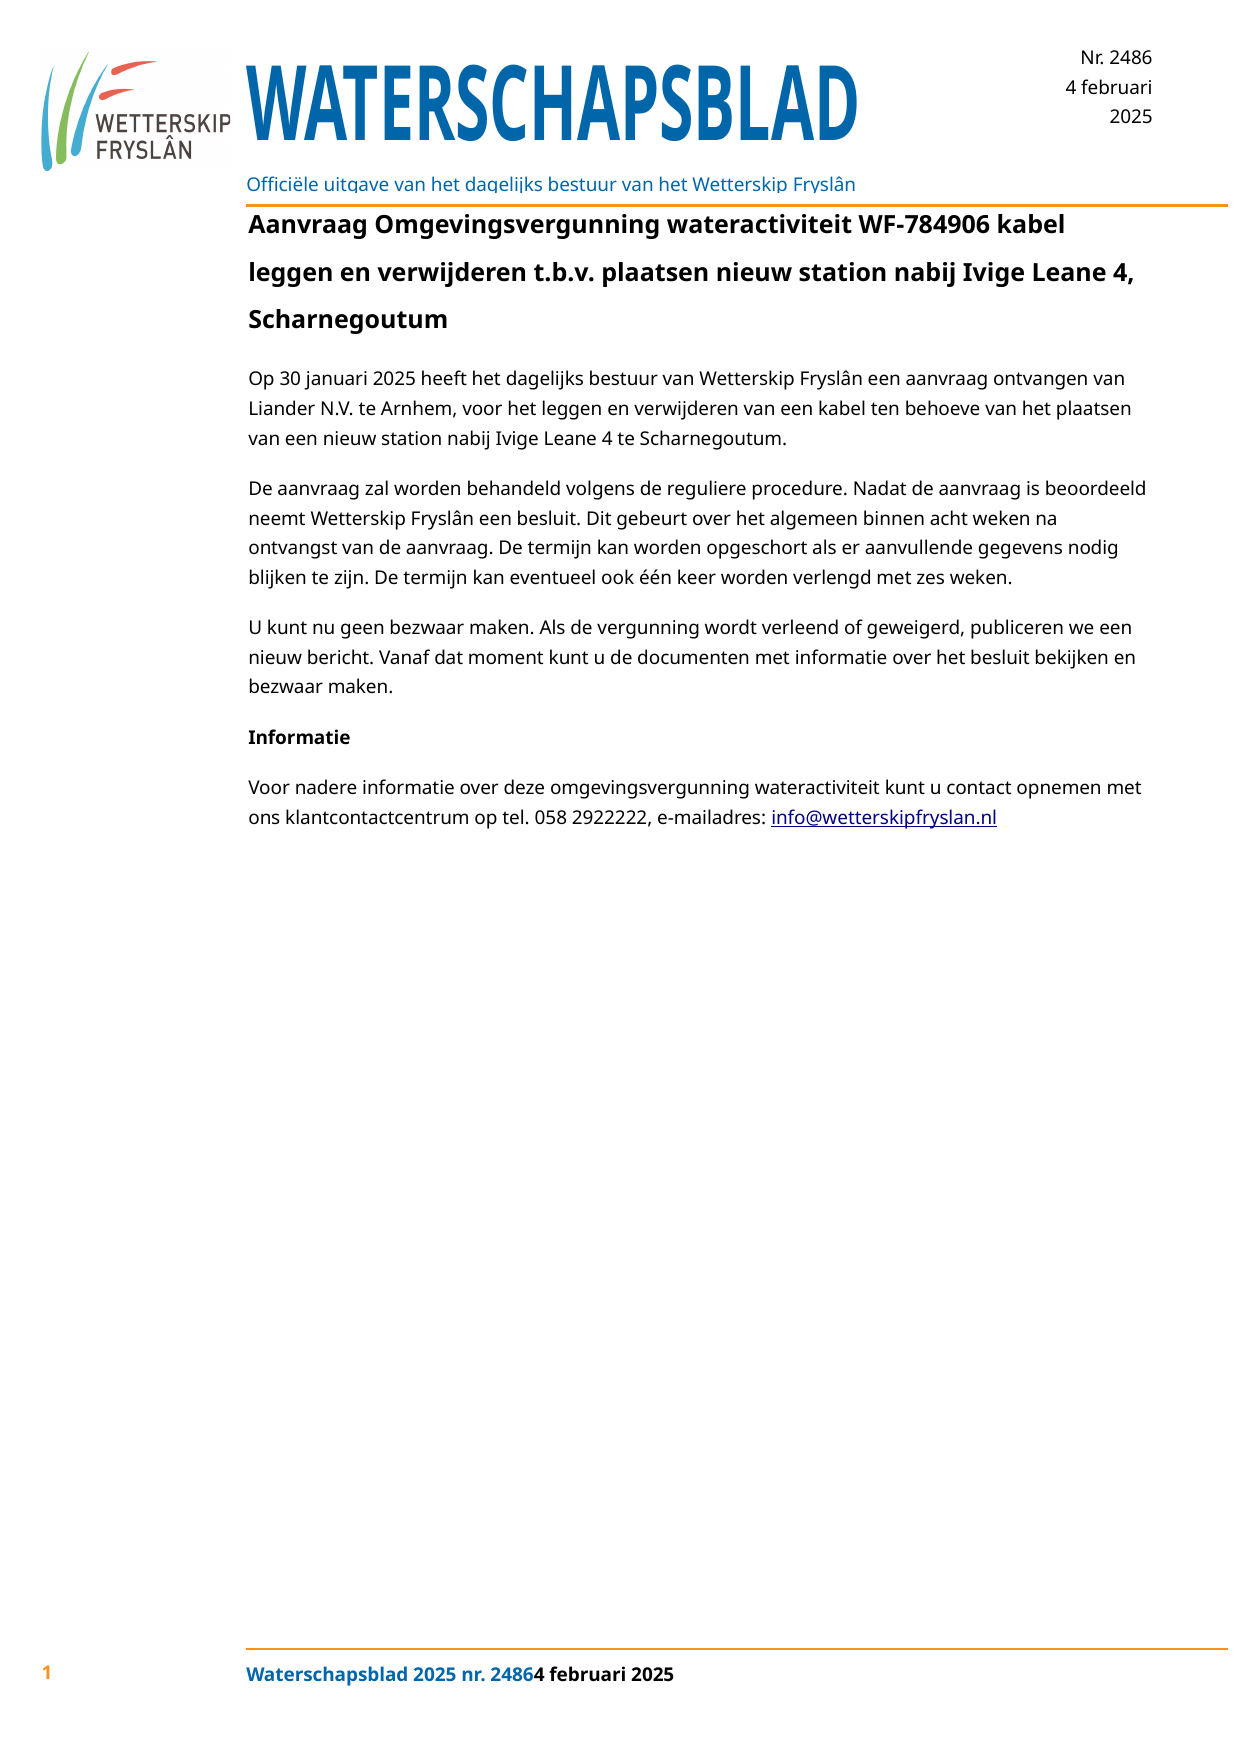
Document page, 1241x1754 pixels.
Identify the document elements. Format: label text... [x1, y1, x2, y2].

text Voor nadere informatie over deze omgevingsvergunning wateractiviteit kunt u contact opnemen met ons klantcontactcentrum op tel. 058 2922222, e-mailadres: info@wetterskipfryslan.nl [248, 774, 1152, 829]
text U kunt nu geen bezwaar maken. Als de vergunning wordt verleend of geweigerd, publiceren we een nieuw bericht. Vanaf dat moment kunt u de documenten met informatie over het besluit bekijken en bezwaar maken. [248, 614, 1152, 699]
picture [41, 47, 231, 172]
text Informatie [248, 724, 1152, 749]
text Op 30 januari 2025 heeft het dagelijks bestuur van Wetterskip Fryslân een aanvraag ontvangen van Liander N.V. te Arnhem, voor het leggen en verwijderen van een kabel ten behoeve van het plaatsen van een nieuw station nabij Ivige Leane 4 te Scharnegoutum. [248, 366, 1152, 450]
text Aanvraag Omgevingsvergunning wateractiviteit WF-784906 kabel leggen en verwijderen t.b.v. plaatsen nieuw station nabij Ivige Leane 4, Scharnegoutum [248, 207, 1152, 336]
text De aanvraag zal worden behandeld volgens de reguliere procedure. Nadat de aanvraag is beoordeeld neemt Wetterskip Fryslân een besluit. Dit gebeurt over het algemeen binnen acht weken na ontvangst van de aanvraag. De termijn kan worden opgeschort als er aanvullende gegevens nodig blijken te zijn. De termijn kan eventueel ook één keer worden verlengd met zes weken. [248, 475, 1152, 589]
